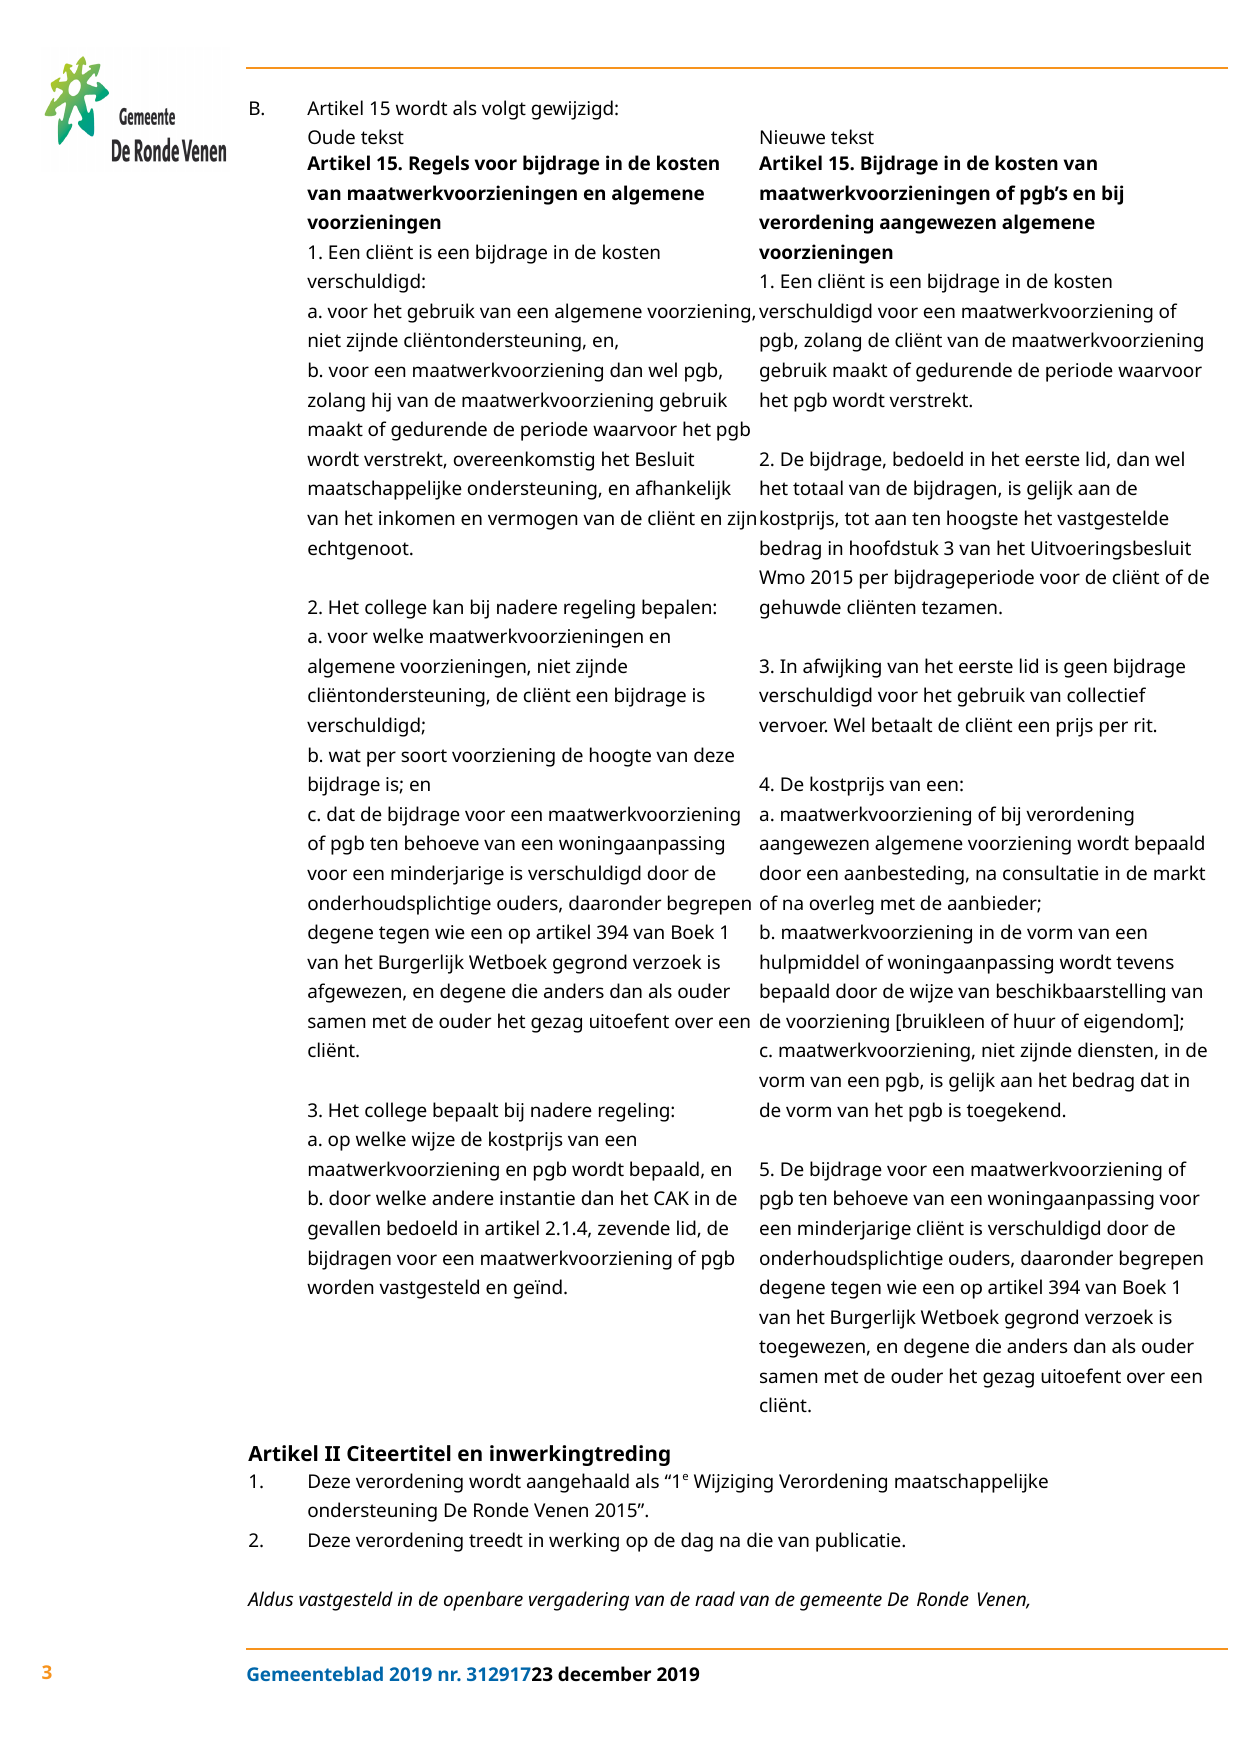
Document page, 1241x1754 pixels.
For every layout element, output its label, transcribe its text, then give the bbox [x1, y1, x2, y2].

list Artikel 15 wordt als volgt gewijzigd: [248, 95, 1152, 121]
table_cell Artikel 15. Bijdrage in de kosten van maatwerkvoorzieningen of pgb’s en bij verordening aangewezen algemene voorzieningen 1. Een cliënt is een bijdrage in de kosten verschuldigd voor een maatwerkvoorziening of pgb, zolang de cliënt van de maatwerkvoorziening gebruik maakt of gedurende de periode waarvoor het pgb wordt verstrekt. 2. De bijdrage, bedoeld in het eerste lid, dan wel het totaal van de bijdragen, is gelijk aan de kostprijs, tot aan ten hoogste het vastgestelde bedrag in hoofdstuk 3 van het Uitvoeringsbesluit Wmo 2015 per bijdrageperiode voor de cliënt of de gehuwde cliënten tezamen. 3. In afwijking van het eerste lid is geen bijdrage verschuldigd voor het gebruik van collectief vervoer. Wel betaalt de cliënt een prijs per rit. 4. De kostprijs van een: a. maatwerkvoorziening of bij verordening aangewezen algemene voorziening wordt bepaald door een aanbesteding, na consultatie in de markt of na overleg met de aanbieder; b. maatwerkvoorziening in de vorm van een hulpmiddel of woningaanpassing wordt tevens bepaald door de wijze van beschikbaarstelling van de voorziening [bruikleen of huur of eigendom]; c. maatwerkvoorziening, niet zijnde diensten, in de vorm van een pgb, is gelijk aan het bedrag dat in de vorm van het pgb is toegekend. 5. De bijdrage voor een maatwerkvoorziening of pgb ten behoeve van een woningaanpassing voor een minderjarige cliënt is verschuldigd door de onderhoudsplichtige ouders, daaronder begrepen degene tegen wie een op artikel 394 van Boek 1 van het Burgerlijk Wetboek gegrond verzoek is toegewezen, en degene die anders dan als ouder samen met de ouder het gezag uitoefent over een cliënt. [759, 150, 1211, 1418]
list Deze verordening treedt in werking op de dag na die van publicatie. [248, 1527, 1152, 1553]
list Deze verordening wordt aangehaald als “1e Wijziging Verordening maatschappelijke ondersteuning De Ronde Venen 2015”. [248, 1468, 1152, 1523]
table_header Nieuwe tekst [759, 125, 1211, 150]
table_header Oude tekst [307, 125, 759, 150]
text Aldus vastgesteld in de openbare vergadering van de raad van de gemeente De Ronde Venen, [248, 1586, 1152, 1612]
table_cell Artikel 15. Regels voor bijdrage in de kosten van maatwerkvoorzieningen en algemene voorzieningen 1. Een cliënt is een bijdrage in de kosten verschuldigd: a. voor het gebruik van een algemene voorziening, niet zijnde cliëntondersteuning, en, b. voor een maatwerkvoorziening dan wel pgb, zolang hij van de maatwerkvoorziening gebruik maakt of gedurende de periode waarvoor het pgb wordt verstrekt, overeenkomstig het Besluit maatschappelijke ondersteuning, en afhankelijk van het inkomen en vermogen van de cliënt en zijn echtgenoot. 2. Het college kan bij nadere regeling bepalen: a. voor welke maatwerkvoorzieningen en algemene voorzieningen, niet zijnde cliëntondersteuning, de cliënt een bijdrage is verschuldigd; b. wat per soort voorziening de hoogte van deze bijdrage is; en c. dat de bijdrage voor een maatwerkvoorziening of pgb ten behoeve van een woningaanpassing voor een minderjarige is verschuldigd door de onderhoudsplichtige ouders, daaronder begrepen degene tegen wie een op artikel 394 van Boek 1 van het Burgerlijk Wetboek gegrond verzoek is afgewezen, en degene die anders dan als ouder samen met de ouder het gezag uitoefent over een cliënt. 3. Het college bepaalt bij nadere regeling: a. op welke wijze de kostprijs van een maatwerkvoorziening en pgb wordt bepaald, en b. door welke andere instantie dan het CAK in de gevallen bedoeld in artikel 2.1.4, zevende lid, de bijdragen voor een maatwerkvoorziening of pgb worden vastgesteld en geïnd. [307, 150, 759, 1418]
text Artikel II Citeertitel en inwerkingtreding [248, 1439, 1152, 1468]
picture [41, 47, 231, 172]
